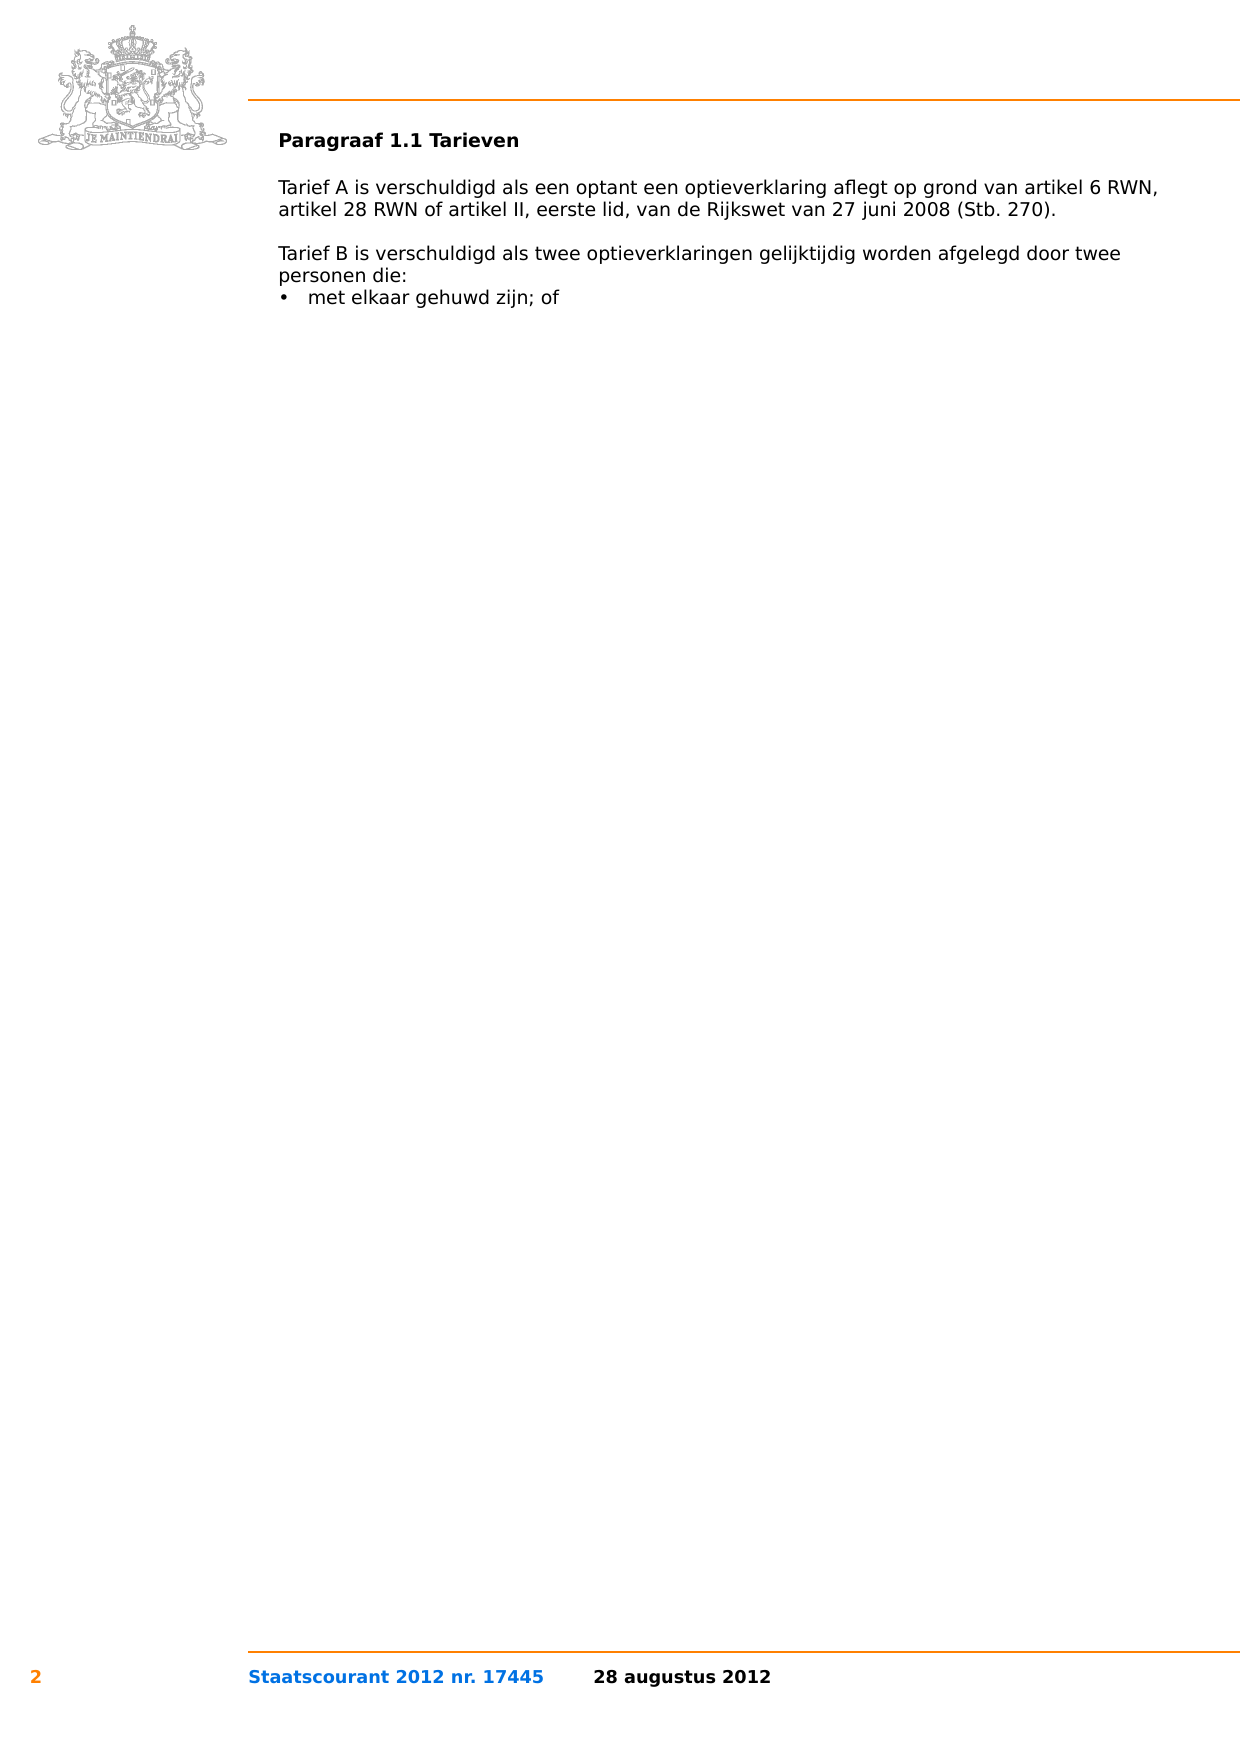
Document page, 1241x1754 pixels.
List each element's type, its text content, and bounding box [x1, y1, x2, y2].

text • met elkaar gehuwd zijn; of [278, 287, 1163, 309]
text Tarief B is verschuldigd als twee optieverklaringen gelijktijdig worden afgelegd door twee personen die: [278, 243, 1163, 287]
text Tarief A is verschuldigd als een optant een optieverklaring aflegt op grond van artikel 6 RWN, artikel 28 RWN of artikel II, eerste lid, van de Rijkswet van 27 juni 2008 (Stb. 270). [278, 177, 1163, 221]
picture [38, 25, 227, 150]
subtitle Paragraaf 1.1 Tarieven [278, 130, 1163, 152]
